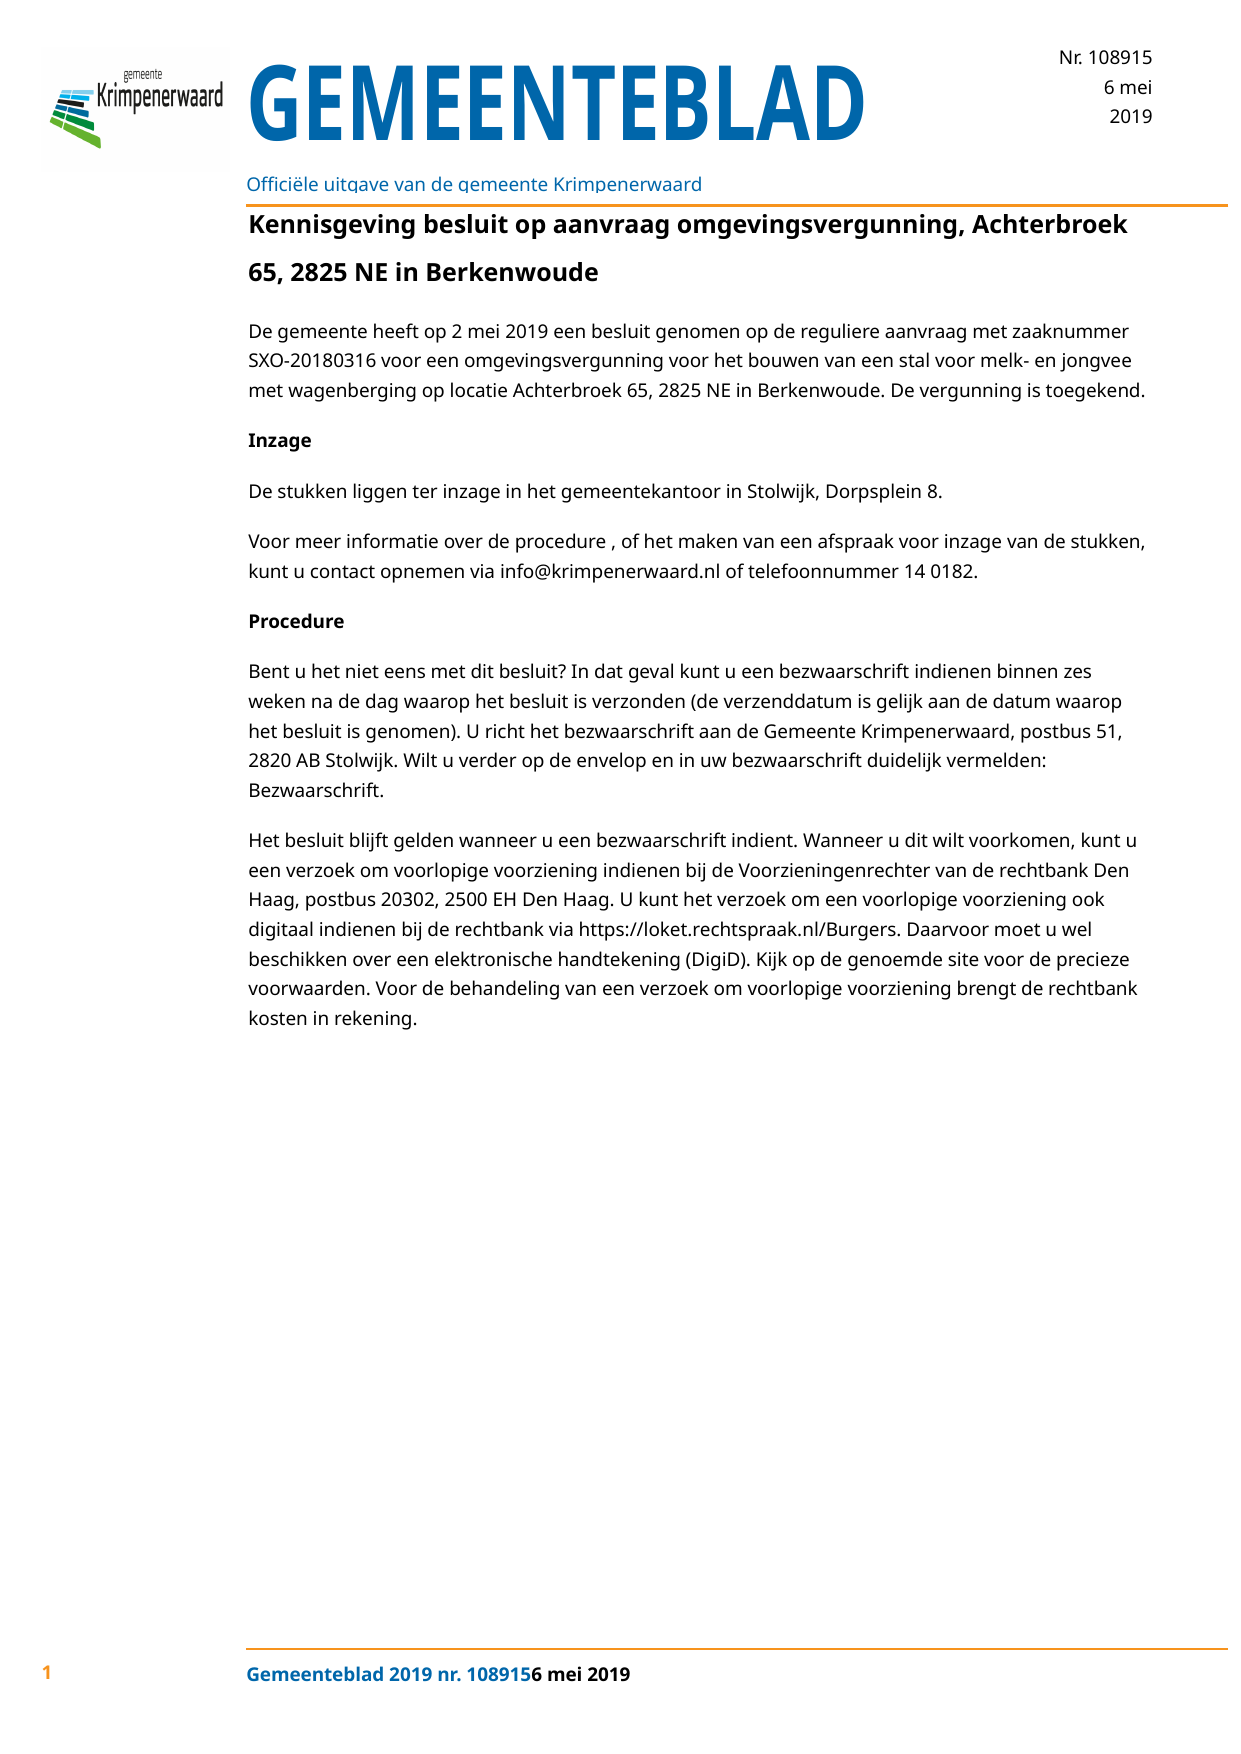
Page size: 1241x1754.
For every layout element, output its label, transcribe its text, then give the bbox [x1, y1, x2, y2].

text Procedure [248, 608, 1152, 634]
text De gemeente heeft op 2 mei 2019 een besluit genomen op de reguliere aanvraag met zaaknummer SXO-20180316 voor een omgevingsvergunning voor het bouwen van een stal voor melk- en jongvee met wagenberging op locatie Achterbroek 65, 2825 NE in Berkenwoude. De vergunning is toegekend. [248, 318, 1152, 403]
text De stukken liggen ter inzage in het gemeentekantoor in Stolwijk, Dorpsplein 8. [248, 478, 1152, 504]
text Het besluit blijft gelden wanneer u een bezwaarschrift indient. Wanneer u dit wilt voorkomen, kunt u een verzoek om voorlopige voorziening indienen bij de Voorzieningenrechter van de rechtbank Den Haag, postbus 20302, 2500 EH Den Haag. U kunt het verzoek om een voorlopige voorziening ook digitaal indienen bij de rechtbank via https://loket.rechtspraak.nl/Burgers. Daarvoor moet u wel beschikken over een elektronische handtekening (DigiD). Kijk op de genoemde site voor de precieze voorwaarden. Voor de behandeling van een verzoek om voorlopige voorziening brengt de rechtbank kosten in rekening. [248, 827, 1152, 1031]
text Kennisgeving besluit op aanvraag omgevingsvergunning, Achterbroek 65, 2825 NE in Berkenwoude [248, 207, 1152, 288]
text Inzage [248, 427, 1152, 453]
text Voor meer informatie over de procedure , of het maken van een afspraak voor inzage van de stukken, kunt u contact opnemen via info@krimpenerwaard.nl of telefoonnummer 14 0182. [248, 528, 1152, 584]
text Bent u het niet eens met dit besluit? In dat geval kunt u een bezwaarschrift indienen binnen zes weken na de dag waarop het besluit is verzonden (de verzenddatum is gelijk aan de datum waarop het besluit is genomen). U richt het bezwaarschrift aan de Gemeente Krimpenerwaard, postbus 51, 2820 AB Stolwijk. Wilt u verder op de envelop en in uw bezwaarschrift duidelijk vermelden: Bezwaarschrift. [248, 659, 1152, 803]
picture [41, 47, 231, 172]
